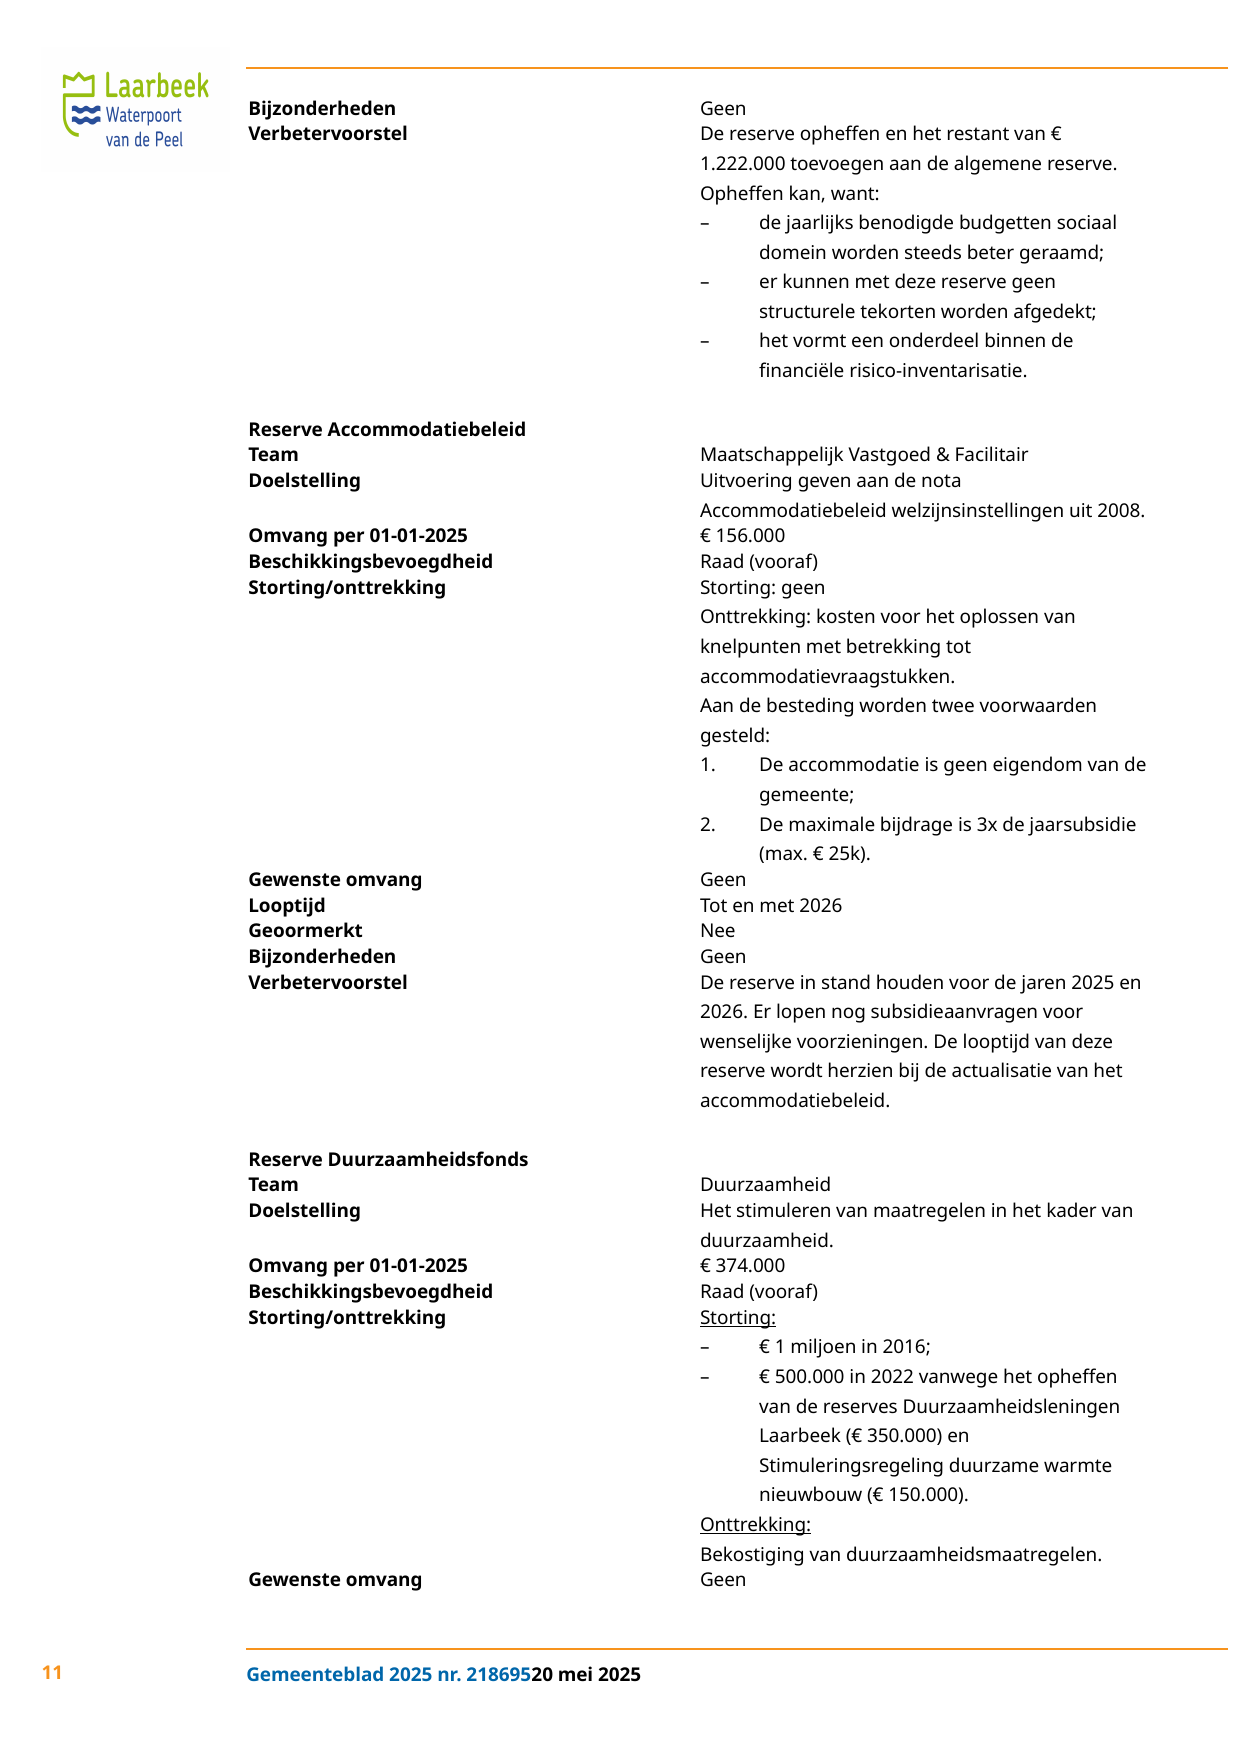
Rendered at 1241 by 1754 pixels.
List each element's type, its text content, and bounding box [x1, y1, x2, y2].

table_cell Bijzonderheden [248, 95, 700, 121]
picture [41, 47, 231, 172]
table_cell Gewenste omvang [248, 1567, 700, 1592]
table_cell Storting/onttrekking [248, 1304, 700, 1567]
table_cell € 156.000 [700, 523, 1152, 548]
table_cell Raad (vooraf) [700, 1279, 1152, 1304]
table_cell Geoormerkt [248, 918, 700, 943]
table_cell Gewenste omvang [248, 866, 700, 892]
table_cell Storting: geen Onttrekking: kosten voor het oplossen van knelpunten met betrekking tot accommodatievraagstukken. Aan de besteding worden twee voorwaarden gesteld: De accommodatie is geen eigendom van de gemeente; De maximale bijdrage is 3x de jaarsubsidie (max. € 25k). [700, 574, 1152, 866]
table_cell Raad (vooraf) [700, 548, 1152, 574]
table_cell Het stimuleren van maatregelen in het kader van duurzaamheid. [700, 1198, 1152, 1253]
table_cell Verbetervoorstel [248, 969, 700, 1113]
table_cell Omvang per 01-01-2025 [248, 523, 700, 548]
table_cell Team [248, 442, 700, 467]
table_cell Looptijd [248, 892, 700, 917]
table_cell Geen [700, 943, 1152, 969]
table_cell Storting/onttrekking [248, 574, 700, 866]
table_header Reserve Accommodatiebeleid [248, 416, 1152, 442]
table_cell Bijzonderheden [248, 943, 700, 969]
table_cell Uitvoering geven aan de nota Accommodatiebeleid welzijnsinstellingen uit 2008. [700, 467, 1152, 523]
table_cell Nee [700, 918, 1152, 943]
table_cell Geen [700, 1567, 1152, 1592]
table_cell Geen [700, 95, 1152, 121]
table_cell Storting: € 1 miljoen in 2016; € 500.000 in 2022 vanwege het opheffen van de reserves Duurzaamheidsleningen Laarbeek (€ 350.000) en Stimuleringsregeling duurzame warmte nieuwbouw (€ 150.000). Onttrekking: Bekostiging van duurzaamheidsmaatregelen. [700, 1304, 1152, 1567]
table_cell De reserve opheffen en het restant van € 1.222.000 toevoegen aan de algemene reserve. Opheffen kan, want: de jaarlijks benodigde budgetten sociaal domein worden steeds beter geraamd; er kunnen met deze reserve geen structurele tekorten worden afgedekt; het vormt een onderdeel binnen de financiële risico-inventarisatie. [700, 121, 1152, 383]
table_cell € 374.000 [700, 1253, 1152, 1278]
table_cell Geen [700, 866, 1152, 892]
table_cell Verbetervoorstel [248, 121, 700, 383]
table_header Reserve Duurzaamheidsfonds [248, 1146, 1152, 1172]
table_cell Tot en met 2026 [700, 892, 1152, 917]
table_cell Team [248, 1172, 700, 1197]
table_cell Duurzaamheid [700, 1172, 1152, 1197]
table_cell Omvang per 01-01-2025 [248, 1253, 700, 1278]
table_cell Doelstelling [248, 467, 700, 523]
table_cell Beschikkingsbevoegdheid [248, 548, 700, 574]
table_cell Maatschappelijk Vastgoed & Facilitair [700, 442, 1152, 467]
table_cell Doelstelling [248, 1198, 700, 1253]
table_cell Beschikkingsbevoegdheid [248, 1279, 700, 1304]
table_cell De reserve in stand houden voor de jaren 2025 en 2026. Er lopen nog subsidieaanvragen voor wenselijke voorzieningen. De looptijd van deze reserve wordt herzien bij de actualisatie van het accommodatiebeleid. [700, 969, 1152, 1113]
